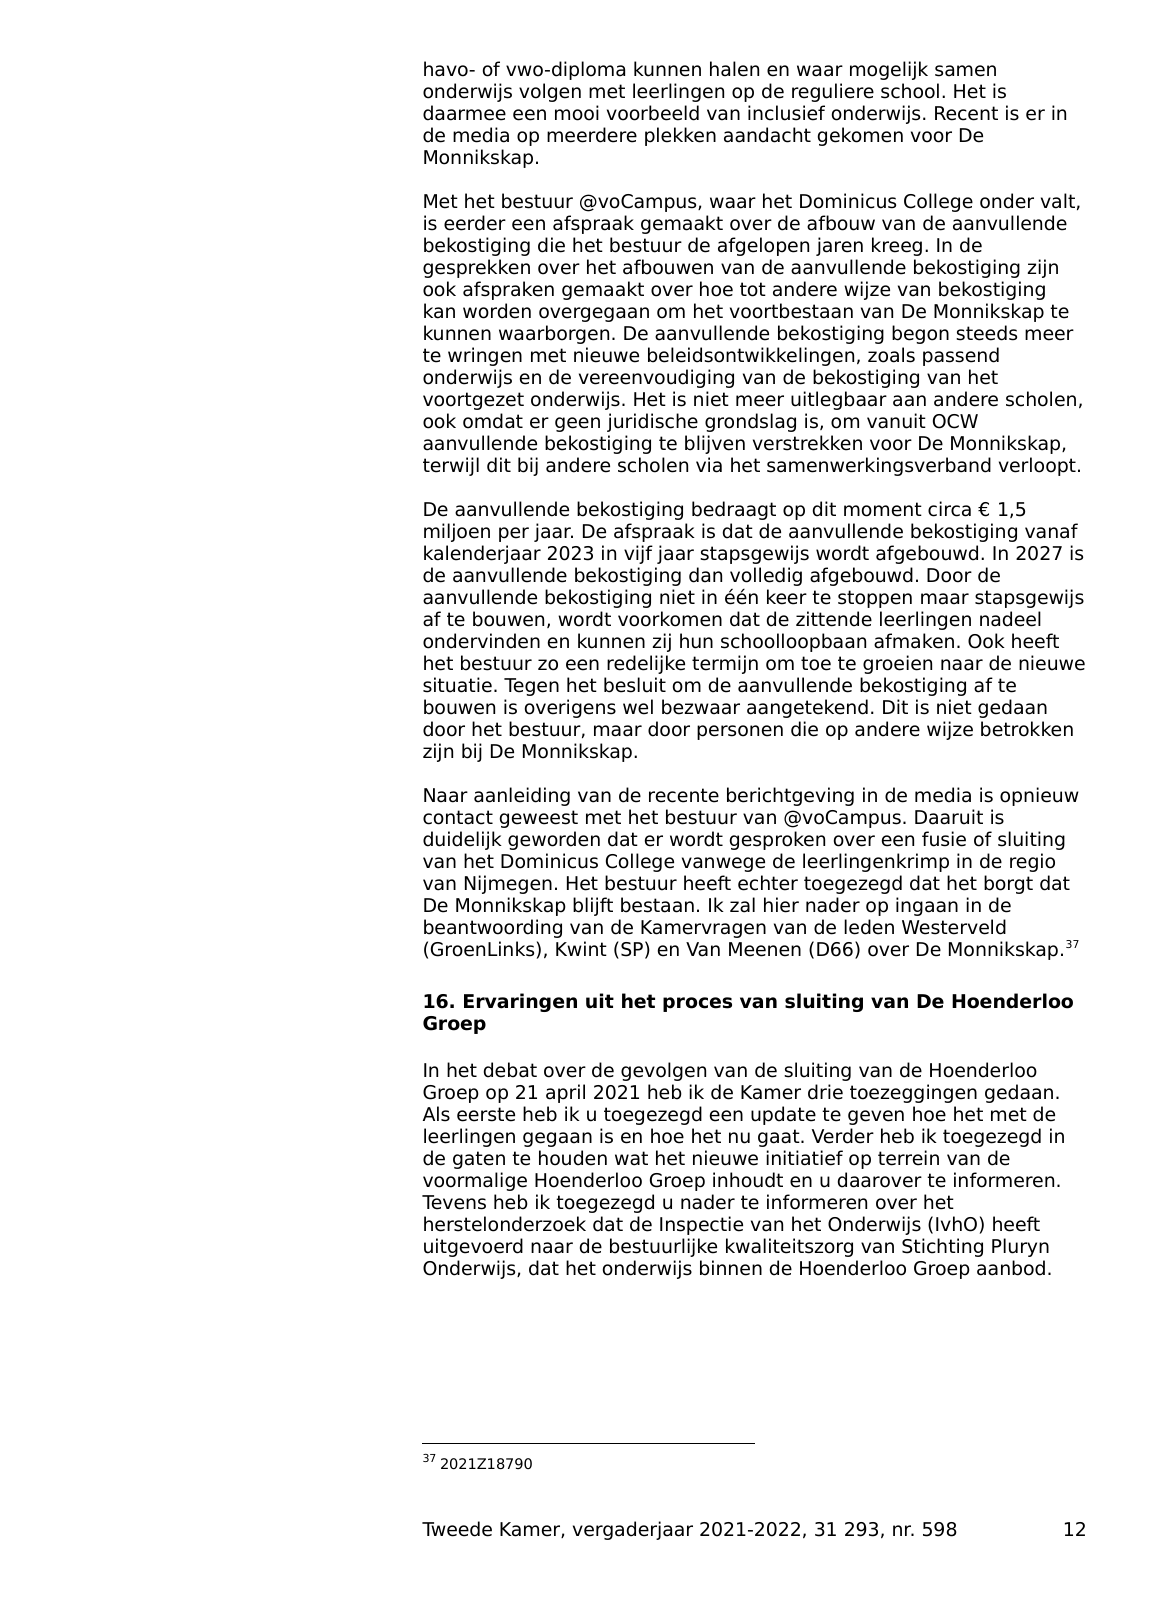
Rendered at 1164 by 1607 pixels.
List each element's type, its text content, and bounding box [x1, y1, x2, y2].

subtitle 16. Ervaringen uit het proces van sluiting van De Hoenderloo Groep [422, 991, 1087, 1035]
text De aanvullende bekostiging bedraagt op dit moment circa € 1,5 miljoen per jaar. De afspraak is dat de aanvullende bekostiging vanaf kalenderjaar 2023 in vijf jaar stapsgewijs wordt afgebouwd. In 2027 is de aanvullende bekostiging dan volledig afgebouwd. Door de aanvullende bekostiging niet in één keer te stoppen maar stapsgewijs af te bouwen, wordt voorkomen dat de zittende leerlingen nadeel ondervinden en kunnen zij hun schoolloopbaan afmaken. Ook heeft het bestuur zo een redelijke termijn om toe te groeien naar de nieuwe situatie. Tegen het besluit om de aanvullende bekostiging af te bouwen is overigens wel bezwaar aangetekend. Dit is niet gedaan door het bestuur, maar door personen die op andere wijze betrokken zijn bij De Monnikskap. [422, 499, 1087, 763]
text 2021Z18790 [422, 1452, 1087, 1474]
text Naar aanleiding van de recente berichtgeving in de media is opnieuw contact geweest met het bestuur van @voCampus. Daaruit is duidelijk geworden dat er wordt gesproken over een fusie of sluiting van het Dominicus College vanwege de leerlingenkrimp in de regio van Nijmegen. Het bestuur heeft echter toegezegd dat het borgt dat De Monnikskap blijft bestaan. Ik zal hier nader op ingaan in de beantwoording van de Kamervragen van de leden Westerveld (GroenLinks), Kwint (SP) en Van Meenen (D66) over De Monnikskap. [422, 785, 1087, 961]
text havo- of vwo-diploma kunnen halen en waar mogelijk samen onderwijs volgen met leerlingen op de reguliere school. Het is daarmee een mooi voorbeeld van inclusief onderwijs. Recent is er in de media op meerdere plekken aandacht gekomen voor De Monnikskap. [422, 59, 1087, 169]
text Met het bestuur @voCampus, waar het Dominicus College onder valt, is eerder een afspraak gemaakt over de afbouw van de aanvullende bekostiging die het bestuur de afgelopen jaren kreeg. In de gesprekken over het afbouwen van de aanvullende bekostiging zijn ook afspraken gemaakt over hoe tot andere wijze van bekostiging kan worden overgegaan om het voortbestaan van De Monnikskap te kunnen waarborgen. De aanvullende bekostiging begon steeds meer te wringen met nieuwe beleidsontwikkelingen, zoals passend onderwijs en de vereenvoudiging van de bekostiging van het voortgezet onderwijs. Het is niet meer uitlegbaar aan andere scholen, ook omdat er geen juridische grondslag is, om vanuit OCW aanvullende bekostiging te blijven verstrekken voor De Monnikskap, terwijl dit bij andere scholen via het samenwerkingsverband verloopt. [422, 191, 1087, 477]
text In het debat over de gevolgen van de sluiting van de Hoenderloo Groep op 21 april 2021 heb ik de Kamer drie toezeggingen gedaan. Als eerste heb ik u toegezegd een update te geven hoe het met de leerlingen gegaan is en hoe het nu gaat. Verder heb ik toegezegd in de gaten te houden wat het nieuwe initiatief op terrein van de voormalige Hoenderloo Groep inhoudt en u daarover te informeren. Tevens heb ik toegezegd u nader te informeren over het herstelonderzoek dat de Inspectie van het Onderwijs (IvhO) heeft uitgevoerd naar de bestuurlijke kwaliteitszorg van Stichting Pluryn Onderwijs, dat het onderwijs binnen de Hoenderloo Groep aanbod. [422, 1060, 1087, 1279]
